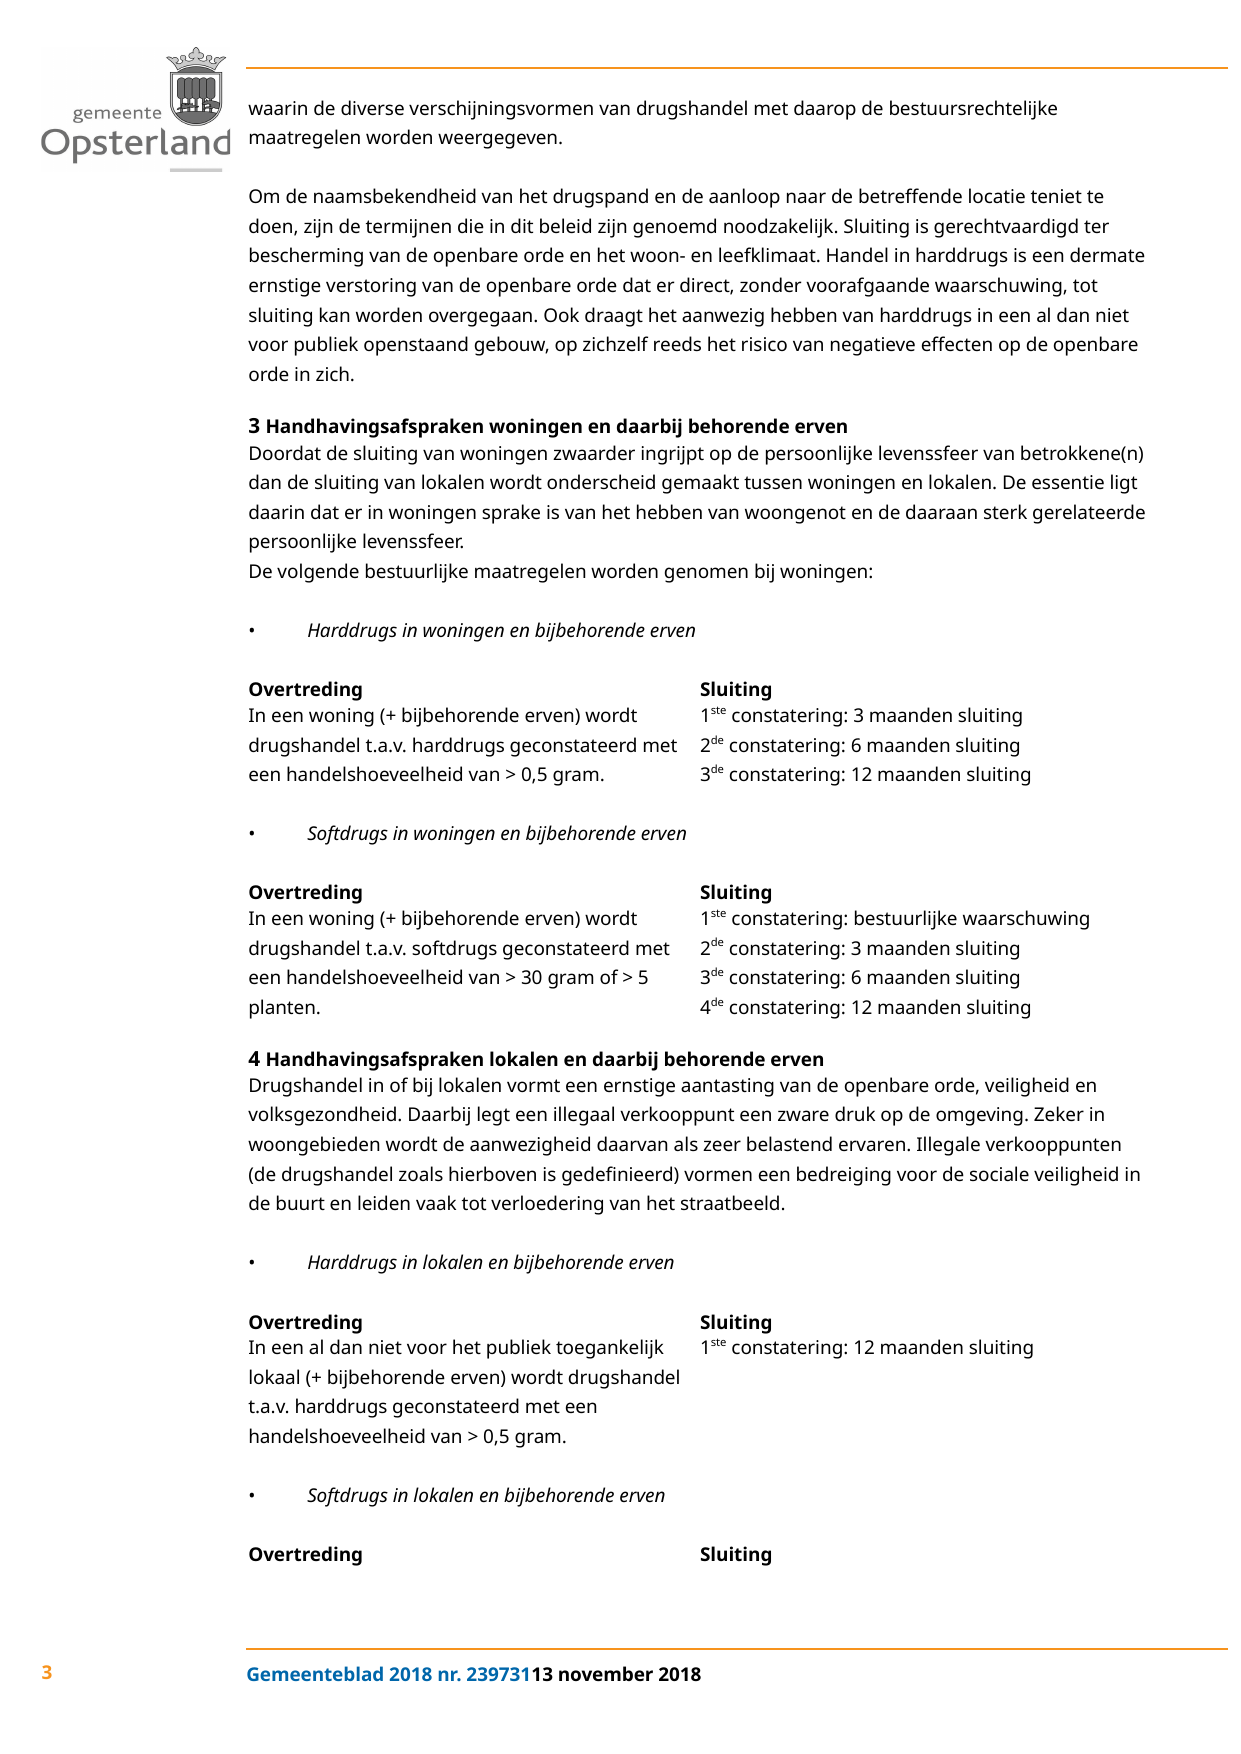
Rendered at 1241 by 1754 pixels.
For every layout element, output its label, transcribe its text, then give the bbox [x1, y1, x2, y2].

table_header Sluiting [700, 1541, 1152, 1567]
text 4 Handhavingsafspraken lokalen en daarbij behorende erven [248, 1044, 1152, 1072]
table_cell In een woning (+ bijbehorende erven) wordt drugshandel t.a.v. softdrugs geconstateerd met een handelshoeveelheid van > 30 gram of > 5 planten. [248, 905, 700, 1019]
list Softdrugs in lokalen en bijbehorende erven [248, 1482, 1152, 1508]
table_header Sluiting [700, 879, 1152, 905]
list Softdrugs in woningen en bijbehorende erven [248, 820, 1152, 846]
text waarin de diverse verschijningsvormen van drugshandel met daarop de bestuursrechtelijke maatregelen worden weergegeven. [248, 95, 1152, 150]
table_cell In een al dan niet voor het publiek toegankelijk lokaal (+ bijbehorende erven) wordt drugshandel t.a.v. harddrugs geconstateerd met een handelshoeveelheid van > 0,5 gram. [248, 1335, 700, 1449]
table_header Overtreding [248, 1309, 700, 1334]
table_header Overtreding [248, 1541, 700, 1567]
table_cell 1ste constatering: bestuurlijke waarschuwing 2de constatering: 3 maanden sluiting 3de constatering: 6 maanden sluiting 4de constatering: 12 maanden sluiting [700, 905, 1152, 1019]
text De volgende bestuurlijke maatregelen worden genomen bij woningen: [248, 558, 1152, 584]
table_header Sluiting [700, 677, 1152, 702]
table_header Overtreding [248, 879, 700, 905]
table_cell In een woning (+ bijbehorende erven) wordt drugshandel t.a.v. harddrugs geconstateerd met een handelshoeveelheid van > 0,5 gram. [248, 703, 700, 787]
list Harddrugs in lokalen en bijbehorende erven [248, 1249, 1152, 1275]
text 3 Handhavingsafspraken woningen en daarbij behorende erven [248, 411, 1152, 440]
table_cell 1ste constatering: 3 maanden sluiting 2de constatering: 6 maanden sluiting 3de constatering: 12 maanden sluiting [700, 703, 1152, 787]
text Om de naamsbekendheid van het drugspand en de aanloop naar de betreffende locatie teniet te doen, zijn de termijnen die in dit beleid zijn genoemd noodzakelijk. Sluiting is gerechtvaardigd ter bescherming van de openbare orde en het woon- en leefklimaat. Handel in harddrugs is een dermate ernstige verstoring van de openbare orde dat er direct, zonder voorafgaande waarschuwing, tot sluiting kan worden overgegaan. Ook draagt het aanwezig hebben van harddrugs in een al dan niet voor publiek openstaand gebouw, op zichzelf reeds het risico van negatieve effecten op de openbare orde in zich. [248, 183, 1152, 387]
table_header Sluiting [700, 1309, 1152, 1334]
picture [41, 47, 231, 172]
table_header Overtreding [248, 677, 700, 702]
table_cell 1ste constatering: 12 maanden sluiting [700, 1335, 1152, 1449]
list Harddrugs in woningen en bijbehorende erven [248, 617, 1152, 643]
text Drugshandel in of bij lokalen vormt een ernstige aantasting van de openbare orde, veiligheid en volksgezondheid. Daarbij legt een illegaal verkooppunt een zware druk op de omgeving. Zeker in woongebieden wordt de aanwezigheid daarvan als zeer belastend ervaren. Illegale verkooppunten (de drugshandel zoals hierboven is gedefinieerd) vormen een bedreiging voor de sociale veiligheid in de buurt en leiden vaak tot verloedering van het straatbeeld. [248, 1072, 1152, 1216]
text Doordat de sluiting van woningen zwaarder ingrijpt op de persoonlijke levenssfeer van betrokkene(n) dan de sluiting van lokalen wordt onderscheid gemaakt tussen woningen en lokalen. De essentie ligt daarin dat er in woningen sprake is van het hebben van woongenot en de daaraan sterk gerelateerde persoonlijke levenssfeer. [248, 440, 1152, 554]
